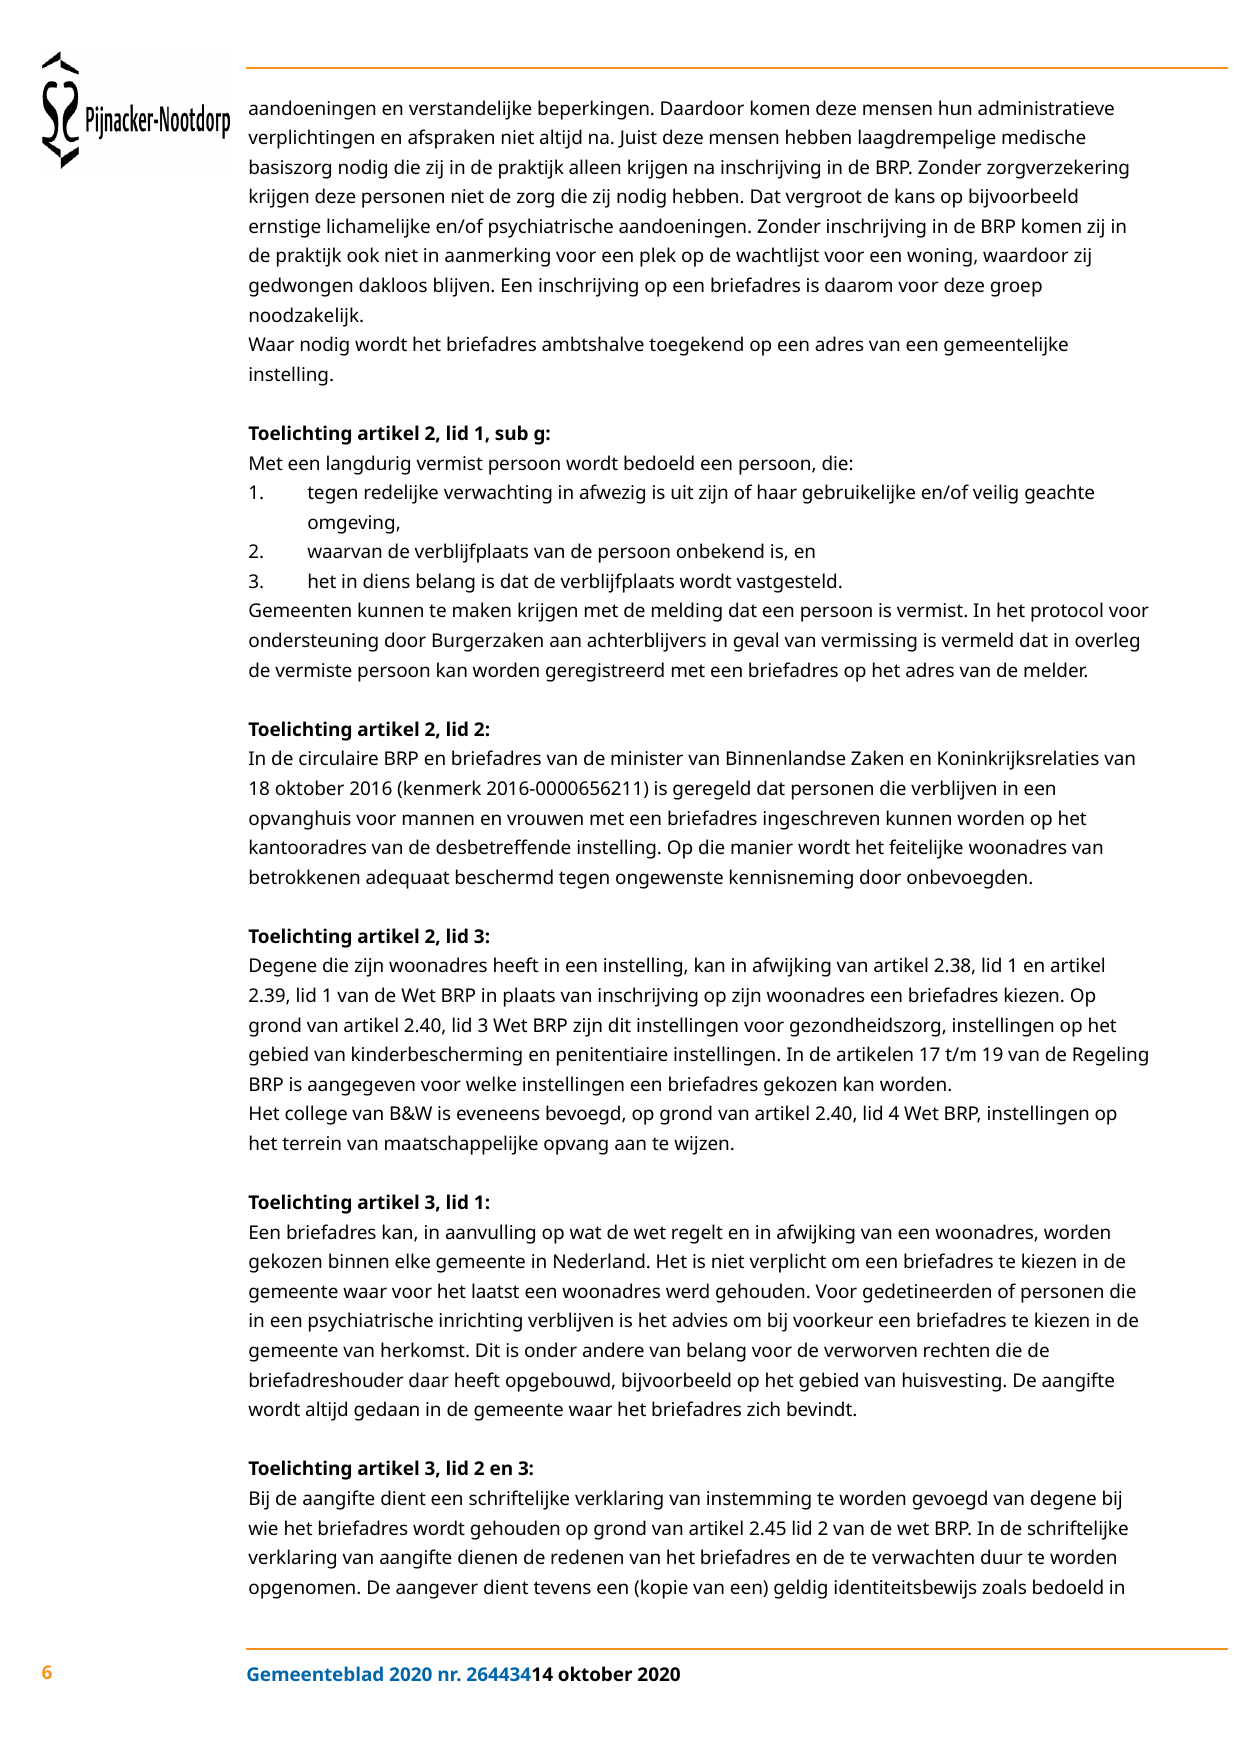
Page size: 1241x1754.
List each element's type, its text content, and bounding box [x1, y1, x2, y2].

text Toelichting artikel 2, lid 2: [248, 716, 1152, 742]
text Toelichting artikel 2, lid 1, sub g: [248, 420, 1152, 446]
text In de circulaire BRP en briefadres van de minister van Binnenlandse Zaken en Koninkrijksrelaties van 18 oktober 2016 (kenmerk 2016-0000656211) is geregeld dat personen die verblijven in een opvanghuis voor mannen en vrouwen met een briefadres ingeschreven kunnen worden op het kantooradres van de desbetreffende instelling. Op die manier wordt het feitelijke woonadres van betrokkenen adequaat beschermd tegen ongewenste kennisneming door onbevoegden. [248, 746, 1152, 890]
text Toelichting artikel 2, lid 3: [248, 923, 1152, 949]
text Met een langdurig vermist persoon wordt bedoeld een persoon, die: [248, 450, 1152, 476]
list waarvan de verblijfplaats van de persoon onbekend is, en [248, 538, 1152, 564]
text Degene die zijn woonadres heeft in een instelling, kan in afwijking van artikel 2.38, lid 1 en artikel 2.39, lid 1 van de Wet BRP in plaats van inschrijving op zijn woonadres een briefadres kiezen. Op grond van artikel 2.40, lid 3 Wet BRP zijn dit instellingen voor gezondheidszorg, instellingen op het gebied van kinderbescherming en penitentiaire instellingen. In de artikelen 17 t/m 19 van de Regeling BRP is aangegeven voor welke instellingen een briefadres gekozen kan worden. [248, 953, 1152, 1097]
text Toelichting artikel 3, lid 2 en 3: [248, 1456, 1152, 1481]
picture [41, 47, 231, 172]
text Bij de aangifte dient een schriftelijke verklaring van instemming te worden gevoegd van degene bij wie het briefadres wordt gehouden op grond van artikel 2.45 lid 2 van de wet BRP. In de schriftelijke verklaring van aangifte dienen de redenen van het briefadres en de te verwachten duur te worden opgenomen. De aangever dient tevens een (kopie van een) geldig identiteitsbewijs zoals bedoeld in [248, 1485, 1152, 1600]
text Een briefadres kan, in aanvulling op wat de wet regelt en in afwijking van een woonadres, worden gekozen binnen elke gemeente in Nederland. Het is niet verplicht om een briefadres te kiezen in de gemeente waar voor het laatst een woonadres werd gehouden. Voor gedetineerden of personen die in een psychiatrische inrichting verblijven is het advies om bij voorkeur een briefadres te kiezen in de gemeente van herkomst. Dit is onder andere van belang voor de verworven rechten die de briefadreshouder daar heeft opgebouwd, bijvoorbeeld op het gebied van huisvesting. De aangifte wordt altijd gedaan in de gemeente waar het briefadres zich bevindt. [248, 1219, 1152, 1422]
text Gemeenten kunnen te maken krijgen met de melding dat een persoon is vermist. In het protocol voor ondersteuning door Burgerzaken aan achterblijvers in geval van vermissing is vermeld dat in overleg de vermiste persoon kan worden geregistreerd met een briefadres op het adres van de melder. [248, 598, 1152, 683]
text Waar nodig wordt het briefadres ambtshalve toegekend op een adres van een gemeentelijke instelling. [248, 331, 1152, 387]
text Het college van B&W is eveneens bevoegd, op grond van artikel 2.40, lid 4 Wet BRP, instellingen op het terrein van maatschappelijke opvang aan te wijzen. [248, 1101, 1152, 1156]
list tegen redelijke verwachting in afwezig is uit zijn of haar gebruikelijke en/of veilig geachte omgeving, [248, 479, 1152, 535]
text Toelichting artikel 3, lid 1: [248, 1189, 1152, 1215]
list het in diens belang is dat de verblijfplaats wordt vastgesteld. [248, 568, 1152, 594]
text aandoeningen en verstandelijke beperkingen. Daardoor komen deze mensen hun administratieve verplichtingen en afspraken niet altijd na. Juist deze mensen hebben laagdrempelige medische basiszorg nodig die zij in de praktijk alleen krijgen na inschrijving in de BRP. Zonder zorgverzekering krijgen deze personen niet de zorg die zij nodig hebben. Dat vergroot de kans op bijvoorbeeld ernstige lichamelijke en/of psychiatrische aandoeningen. Zonder inschrijving in de BRP komen zij in de praktijk ook niet in aanmerking voor een plek op de wachtlijst voor een woning, waardoor zij gedwongen dakloos blijven. Een inschrijving op een briefadres is daarom voor deze groep noodzakelijk. [248, 95, 1152, 328]
